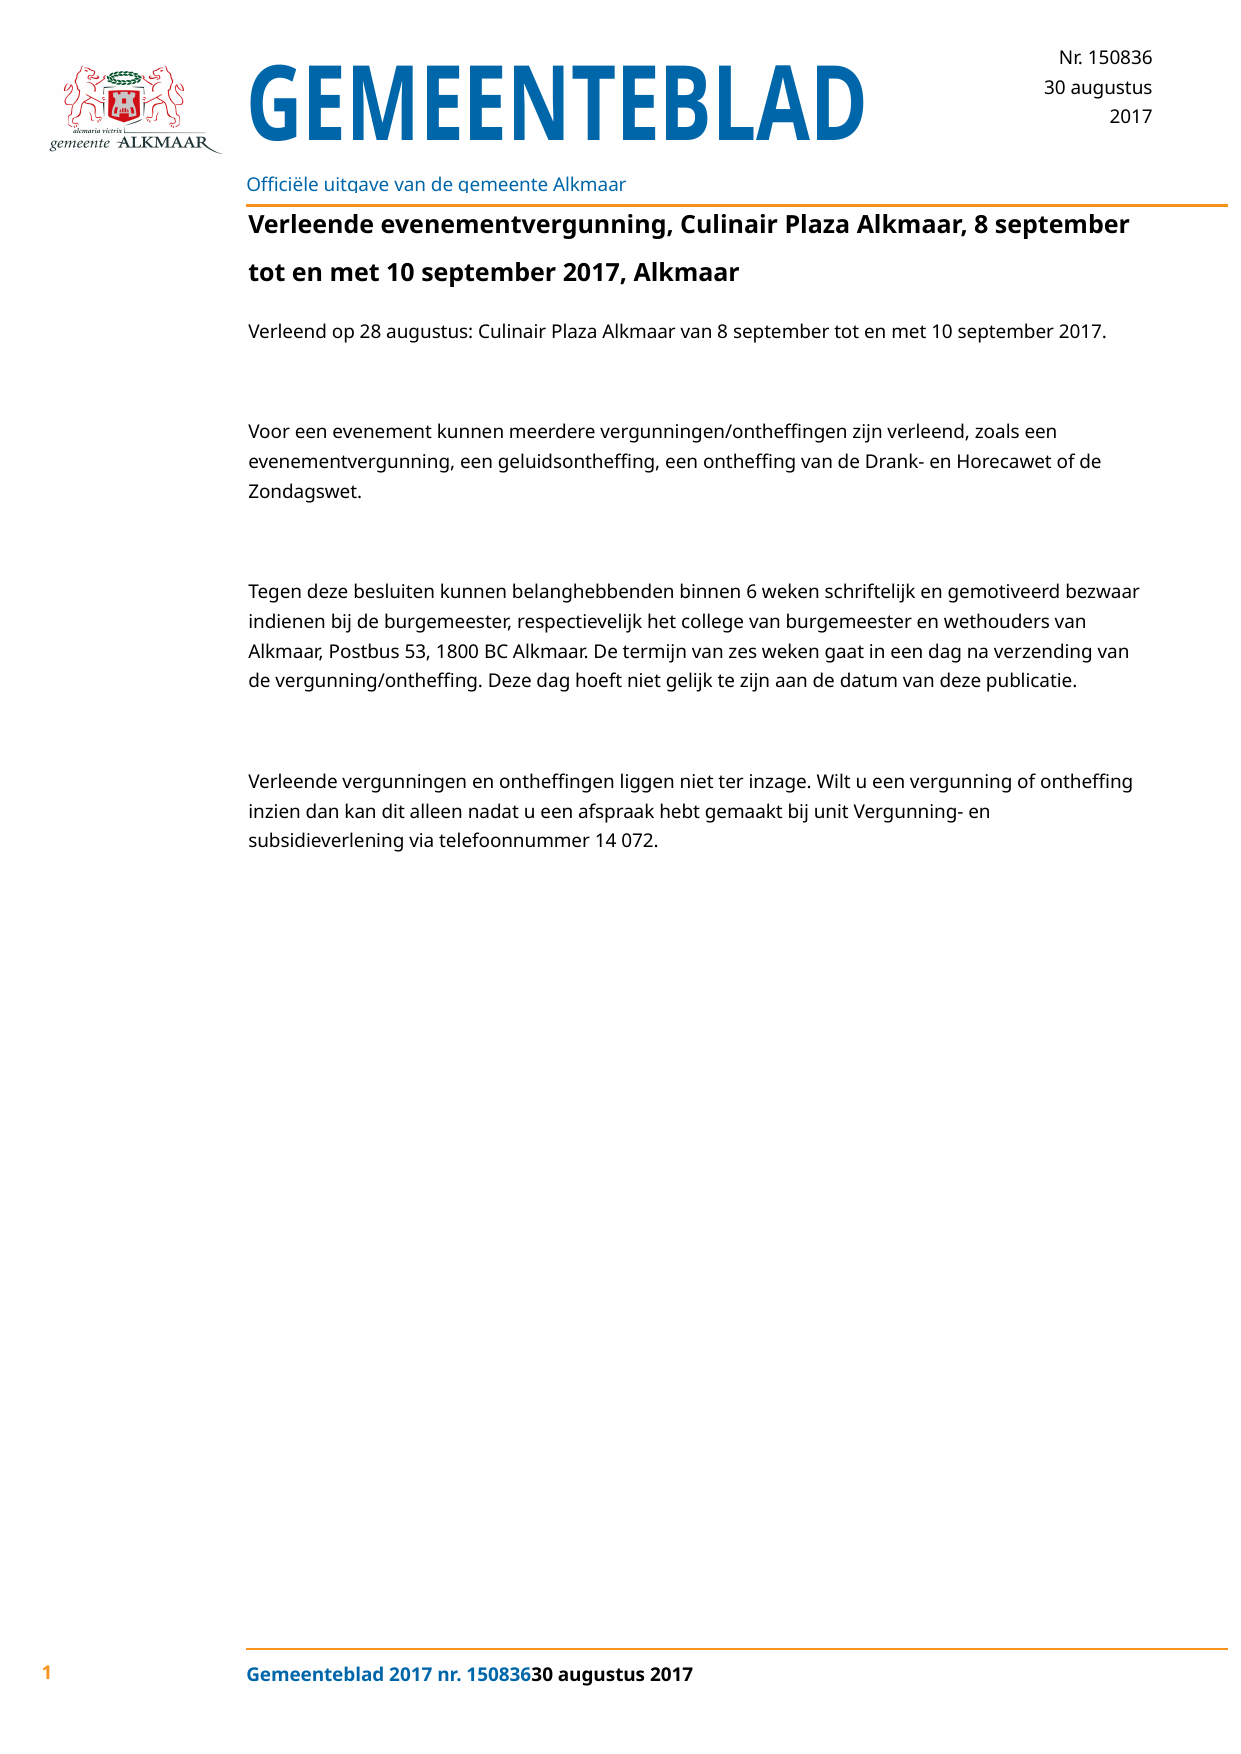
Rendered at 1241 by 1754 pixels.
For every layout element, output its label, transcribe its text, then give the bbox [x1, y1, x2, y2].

text Verleend op 28 augustus: Culinair Plaza Alkmaar van 8 september tot en met 10 september 2017. [248, 318, 1152, 344]
text Verleende vergunningen en ontheffingen liggen niet ter inzage. Wilt u een vergunning of ontheffing inzien dan kan dit alleen nadat u een afspraak hebt gemaakt bij unit Vergunning- en subsidieverlening via telefoonnummer 14 072. [248, 768, 1152, 853]
text Verleende evenementvergunning, Culinair Plaza Alkmaar, 8 september tot en met 10 september 2017, Alkmaar [248, 207, 1152, 288]
text Tegen deze besluiten kunnen belanghebbenden binnen 6 weken schriftelijk en gemotiveerd bezwaar indienen bij de burgemeester, respectievelijk het college van burgemeester en wethouders van Alkmaar, Postbus 53, 1800 BC Alkmaar. De termijn van zes weken gaat in een dag na verzending van de vergunning/ontheffing. Deze dag hoeft niet gelijk te zijn aan de datum van deze publicatie. [248, 579, 1152, 693]
text Voor een evenement kunnen meerdere vergunningen/ontheffingen zijn verleend, zoals een evenementvergunning, een geluidsontheffing, een ontheffing van de Drank- en Horecawet of de Zondagswet. [248, 419, 1152, 504]
picture [41, 47, 231, 172]
